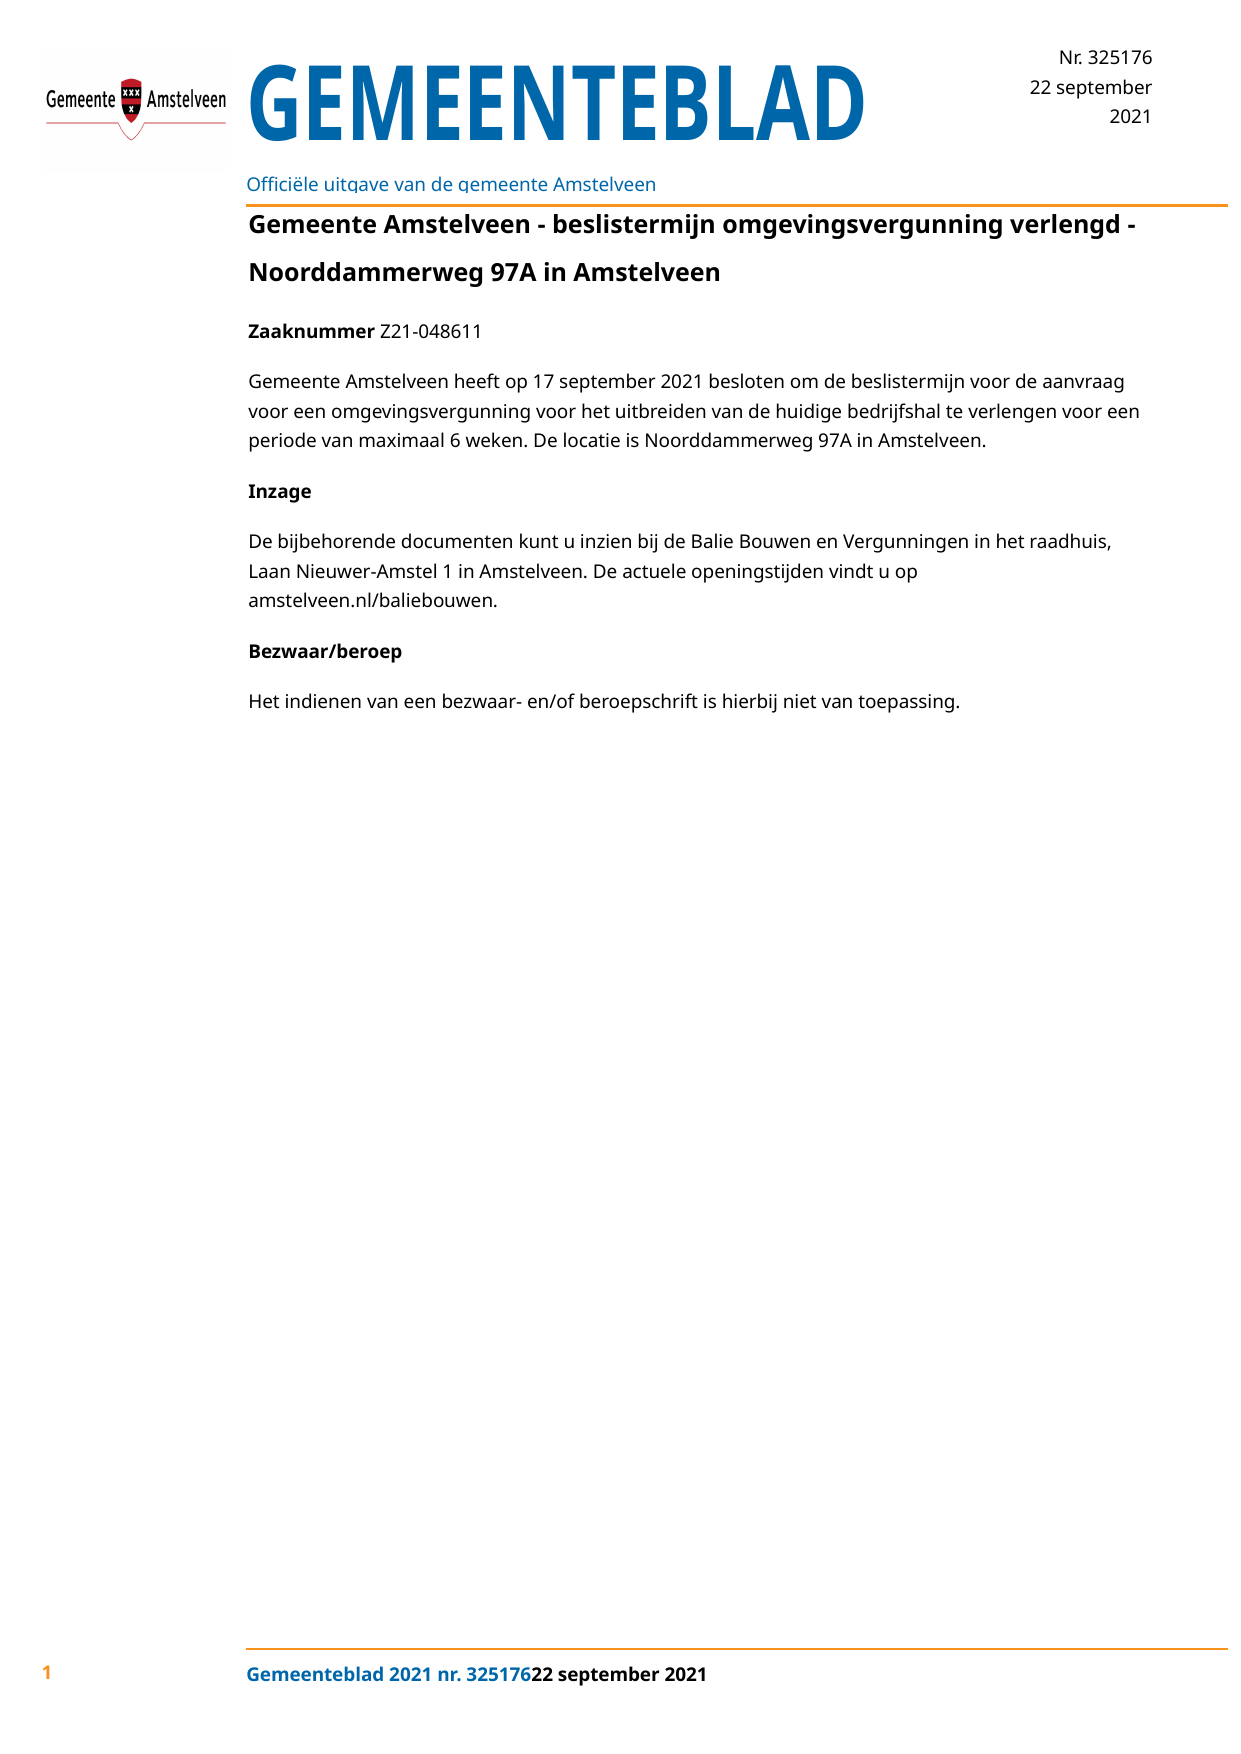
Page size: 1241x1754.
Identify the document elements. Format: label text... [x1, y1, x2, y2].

text Inzage [248, 478, 1152, 504]
text Zaaknummer Z21-048611 [248, 318, 1152, 344]
text Gemeente Amstelveen heeft op 17 september 2021 besloten om de beslistermijn voor de aanvraag voor een omgevingsvergunning voor het uitbreiden van de huidige bedrijfshal te verlengen voor een periode van maximaal 6 weken. De locatie is Noorddammerweg 97A in Amstelveen. [248, 368, 1152, 453]
text Bezwaar/beroep [248, 638, 1152, 664]
picture [41, 47, 231, 172]
text De bijbehorende documenten kunt u inzien bij de Balie Bouwen en Vergunningen in het raadhuis, Laan Nieuwer-Amstel 1 in Amstelveen. De actuele openingstijden vindt u op amstelveen.nl/baliebouwen. [248, 528, 1152, 613]
text Het indienen van een bezwaar- en/of beroepschrift is hierbij niet van toepassing. [248, 688, 1152, 714]
text Gemeente Amstelveen - beslistermijn omgevingsvergunning verlengd - Noorddammerweg 97A in Amstelveen [248, 207, 1152, 288]
